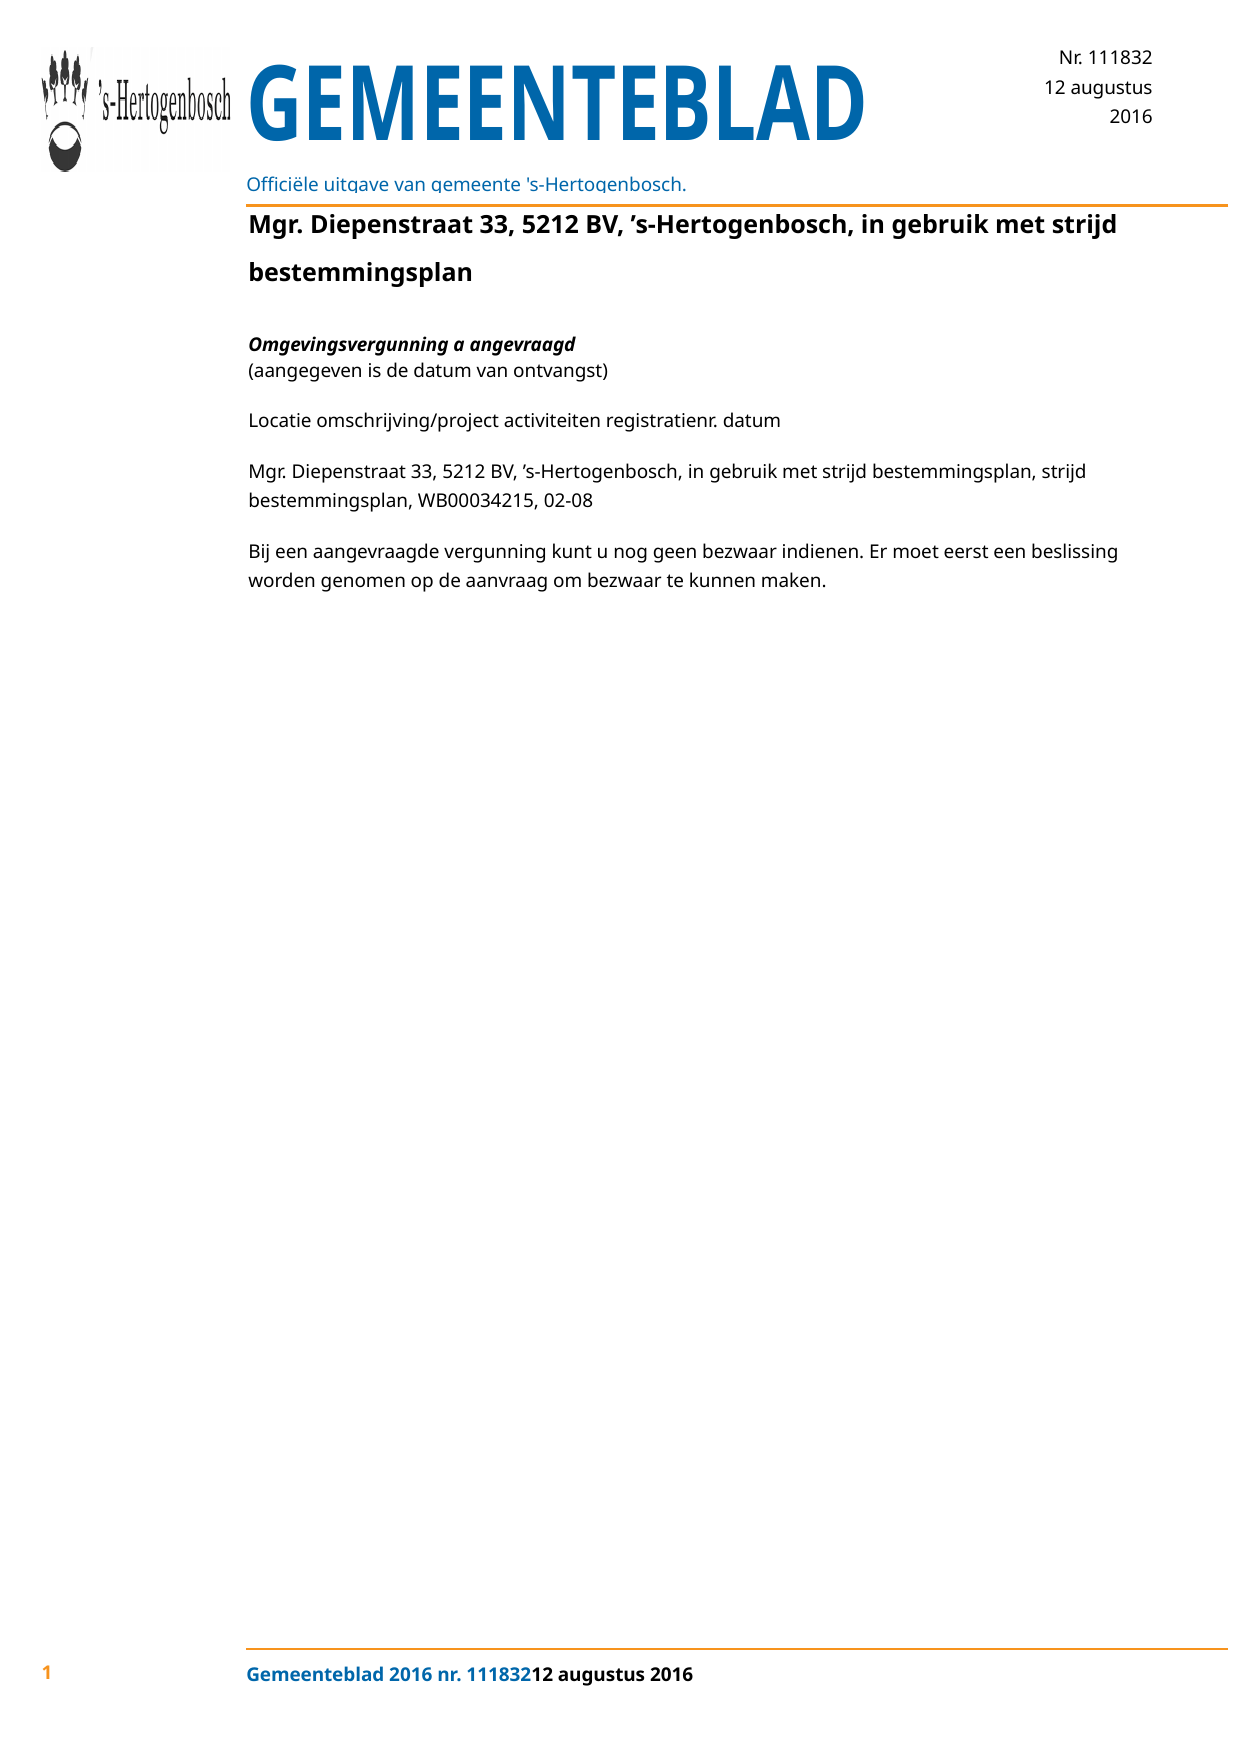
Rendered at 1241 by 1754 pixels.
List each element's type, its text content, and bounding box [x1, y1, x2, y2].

text Locatie omschrijving/project activiteiten registratienr. datum [248, 408, 1152, 433]
text Bij een aangevraagde vergunning kunt u nog geen bezwaar indienen. Er moet eerst een beslissing worden genomen op de aanvraag om bezwaar te kunnen maken. [248, 538, 1152, 593]
text Mgr. Diepenstraat 33, 5212 BV, ’s-Hertogenbosch, in gebruik met strijd bestemmingsplan [248, 207, 1152, 288]
picture [41, 47, 231, 172]
text Mgr. Diepenstraat 33, 5212 BV, ’s-Hertogenbosch, in gebruik met strijd bestemmingsplan, strijd bestemmingsplan, WB00034215, 02-08 [248, 458, 1152, 513]
text (aangegeven is de datum van ontvangst) [248, 357, 1152, 383]
text Omgevingsvergunning a angevraagd [248, 331, 1152, 357]
